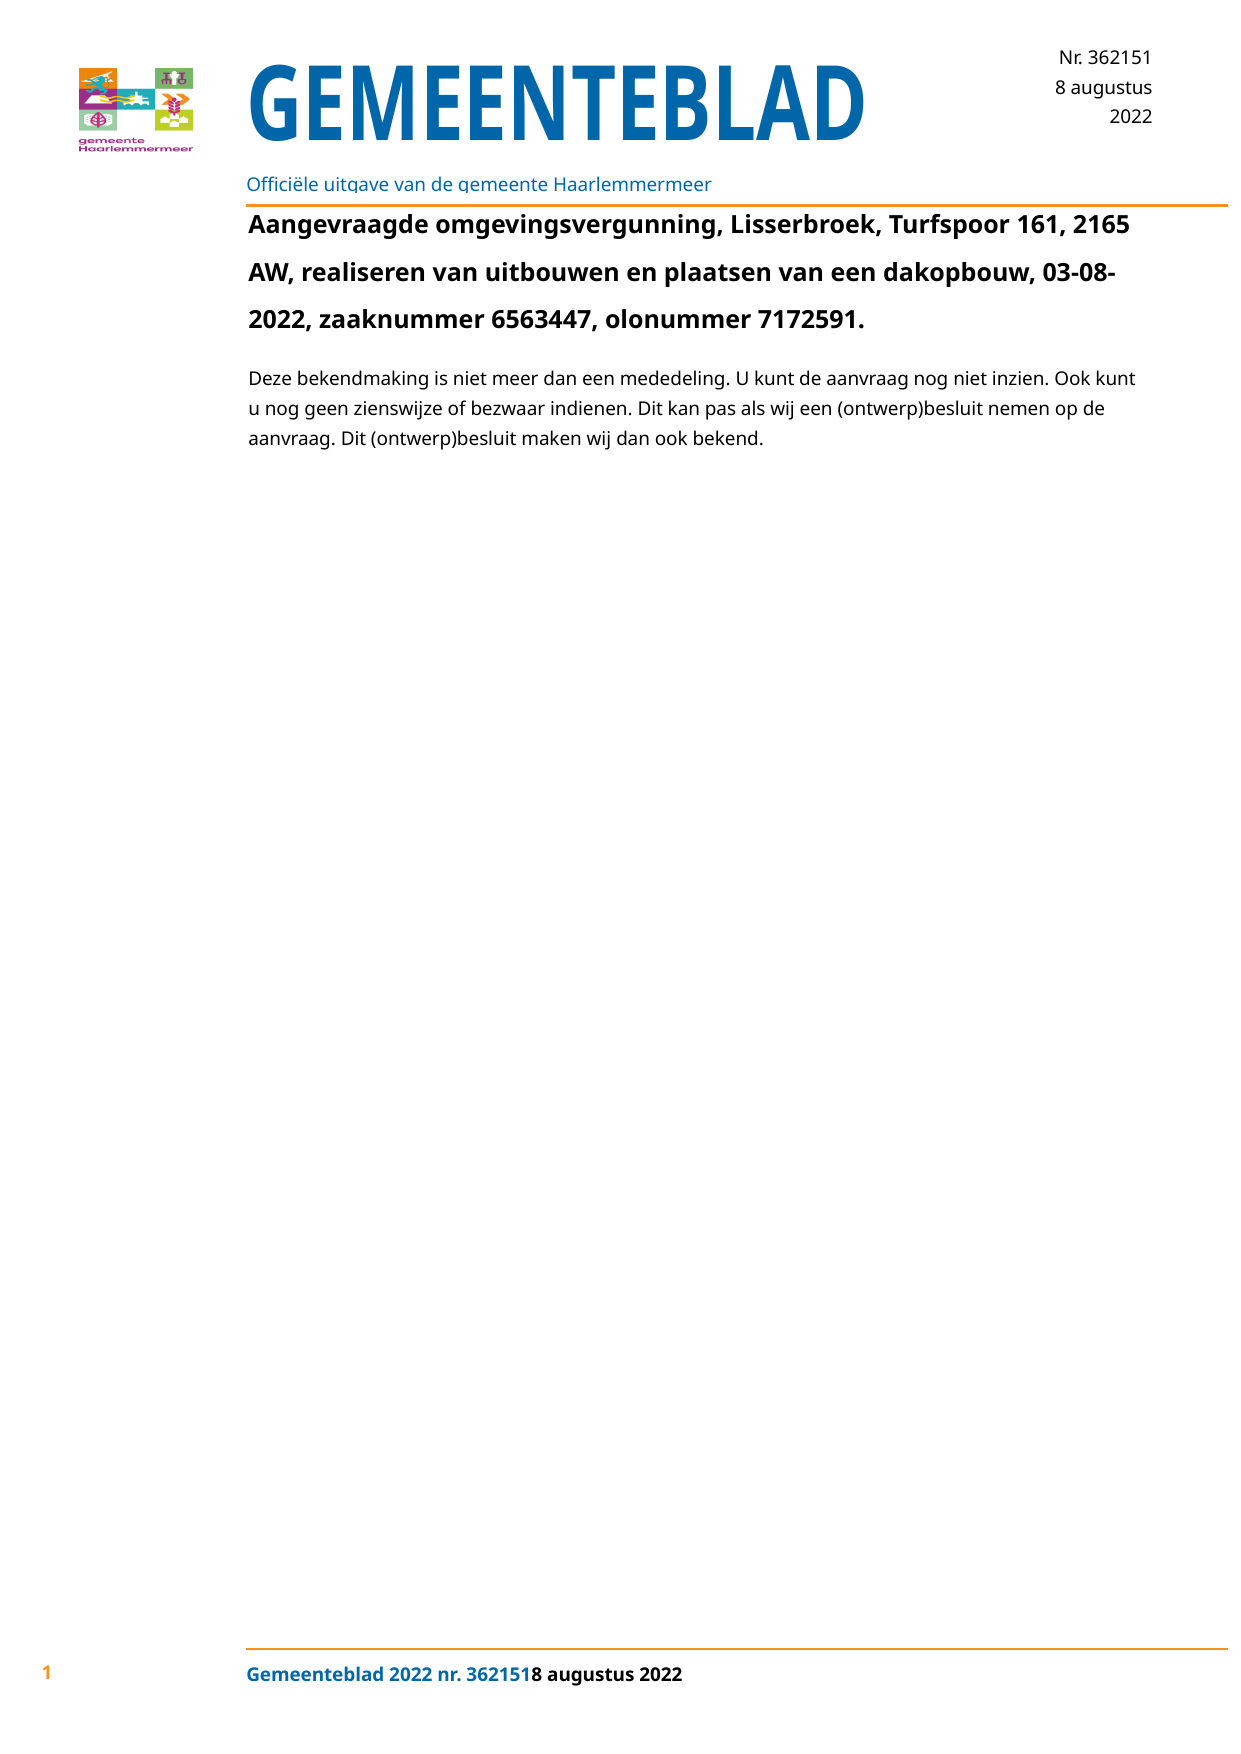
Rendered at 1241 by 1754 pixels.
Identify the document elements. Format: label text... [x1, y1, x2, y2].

picture [41, 47, 231, 172]
text Aangevraagde omgevingsvergunning, Lisserbroek, Turfspoor 161, 2165 AW, realiseren van uitbouwen en plaatsen van een dakopbouw, 03-08-2022, zaaknummer 6563447, olonummer 7172591. [248, 207, 1152, 336]
text Deze bekendmaking is niet meer dan een mededeling. U kunt de aanvraag nog niet inzien. Ook kunt u nog geen zienswijze of bezwaar indienen. Dit kan pas als wij een (ontwerp)besluit nemen op de aanvraag. Dit (ontwerp)besluit maken wij dan ook bekend. [248, 366, 1152, 450]
